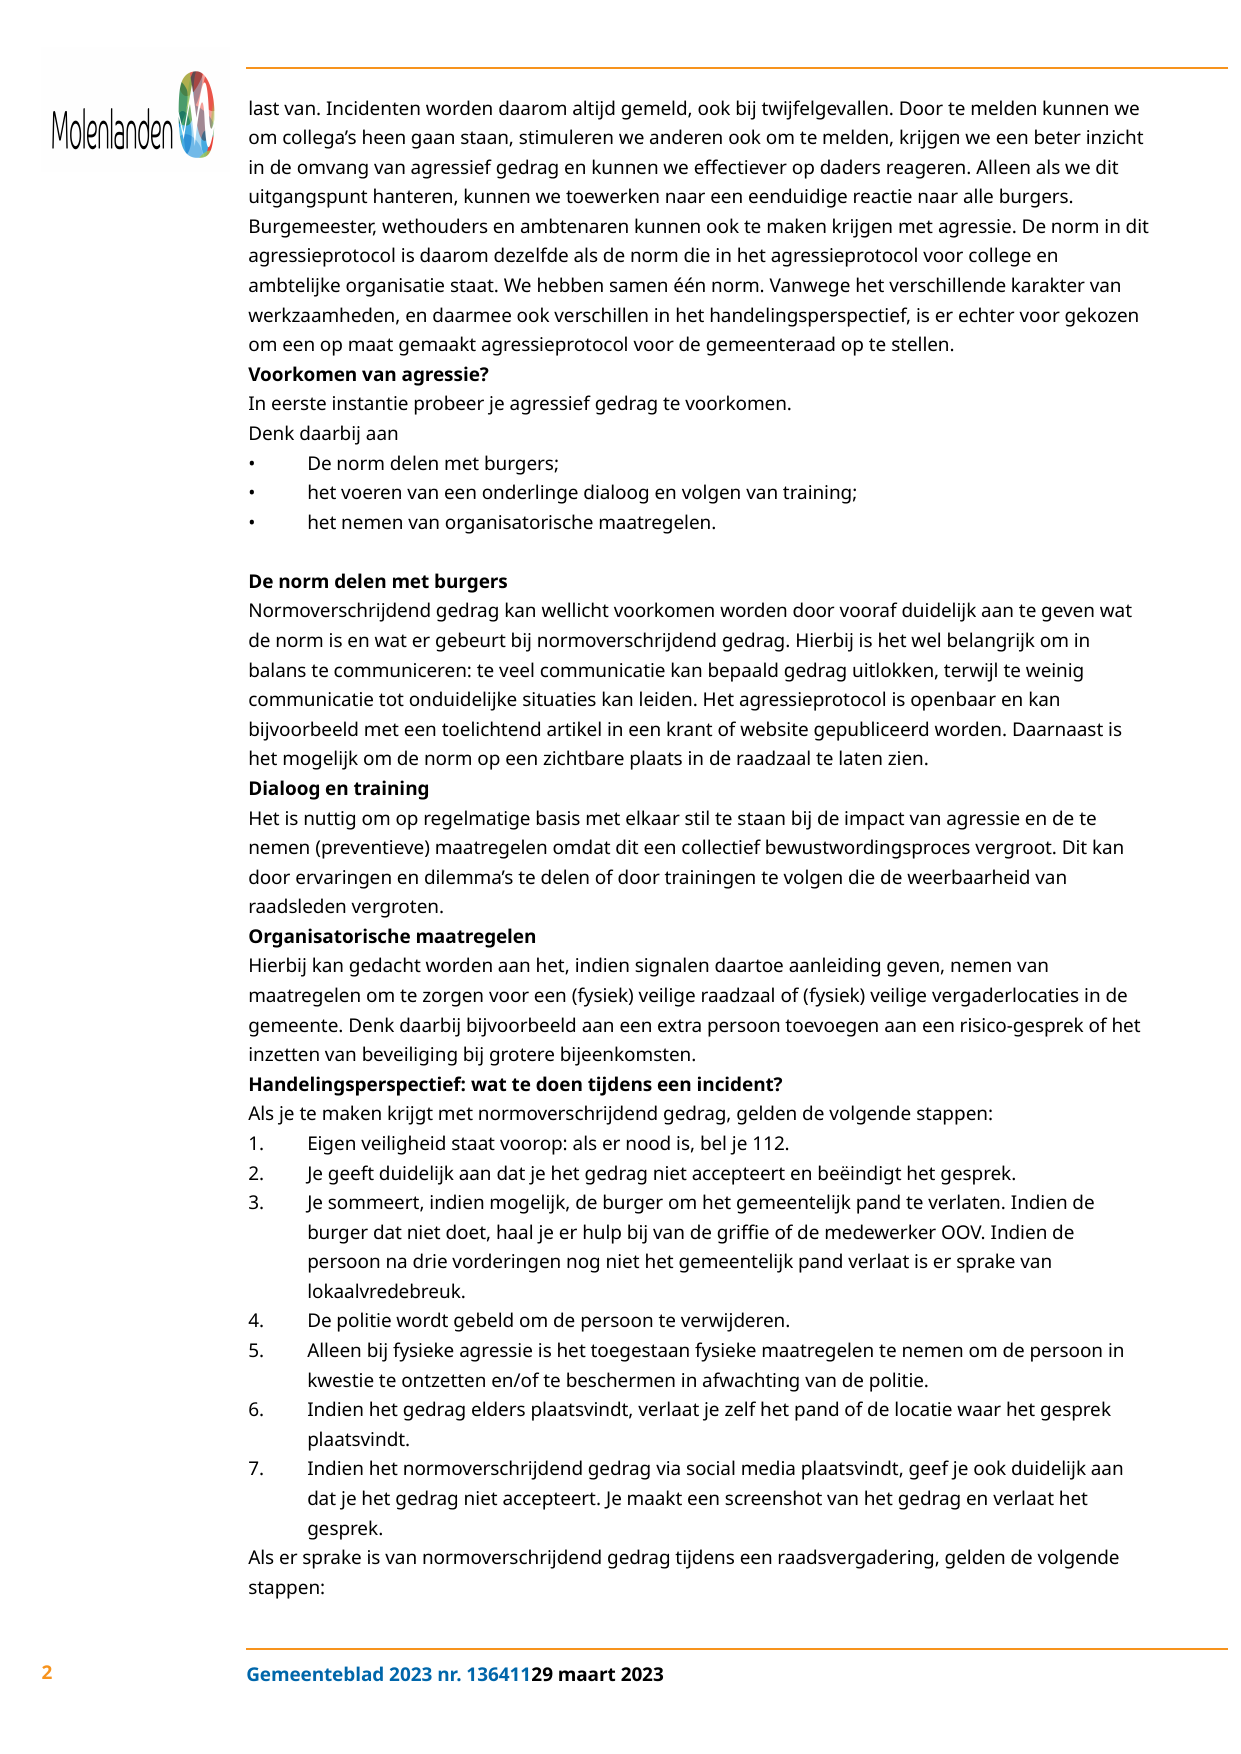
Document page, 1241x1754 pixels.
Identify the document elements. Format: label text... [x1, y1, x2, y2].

list Alleen bij fysieke agressie is het toegestaan fysieke maatregelen te nemen om de persoon in kwestie te ontzetten en/of te beschermen in afwachting van de politie. [248, 1337, 1152, 1393]
text Denk daarbij aan [248, 420, 1152, 446]
list Je sommeert, indien mogelijk, de burger om het gemeentelijk pand te verlaten. Indien de burger dat niet doet, haal je er hulp bij van de griffie of de medewerker OOV. Indien de persoon na drie vorderingen nog niet het gemeentelijk pand verlaat is er sprake van lokaalvredebreuk. [248, 1189, 1152, 1304]
text Handelingsperspectief: wat te doen tijdens een incident? [248, 1071, 1152, 1097]
list Eigen veiligheid staat voorop: als er nood is, bel je 112. [248, 1130, 1152, 1156]
text Als je te maken krijgt met normoverschrijdend gedrag, gelden de volgende stappen: [248, 1101, 1152, 1126]
text Het is nuttig om op regelmatige basis met elkaar stil te staan bij de impact van agressie en de te nemen (preventieve) maatregelen omdat dit een collectief bewustwordingsproces vergroot. Dit kan door ervaringen en dilemma’s te delen of door trainingen te volgen die de weerbaarheid van raadsleden vergroten. [248, 805, 1152, 919]
text Dialoog en training [248, 775, 1152, 801]
text In eerste instantie probeer je agressief gedrag te voorkomen. [248, 391, 1152, 416]
text De norm delen met burgers [248, 568, 1152, 594]
text Hierbij kan gedacht worden aan het, indien signalen daartoe aanleiding geven, nemen van maatregelen om te zorgen voor een (fysiek) veilige raadzaal of (fysiek) veilige vergaderlocaties in de gemeente. Denk daarbij bijvoorbeeld aan een extra persoon toevoegen aan een risico-gesprek of het inzetten van beveiliging bij grotere bijeenkomsten. [248, 953, 1152, 1067]
list het voeren van een onderlinge dialoog en volgen van training; [248, 479, 1152, 505]
text Als er sprake is van normoverschrijdend gedrag tijdens een raadsvergadering, gelden de volgende stappen: [248, 1544, 1152, 1600]
text Burgemeester, wethouders en ambtenaren kunnen ook te maken krijgen met agressie. De norm in dit agressieprotocol is daarom dezelfde als de norm die in het agressieprotocol voor college en ambtelijke organisatie staat. We hebben samen één norm. Vanwege het verschillende karakter van werkzaamheden, en daarmee ook verschillen in het handelingsperspectief, is er echter voor gekozen om een op maat gemaakt agressieprotocol voor de gemeenteraad op te stellen. [248, 213, 1152, 357]
text Voorkomen van agressie? [248, 361, 1152, 387]
list Indien het normoverschrijdend gedrag via social media plaatsvindt, geef je ook duidelijk aan dat je het gedrag niet accepteert. Je maakt een screenshot van het gedrag en verlaat het gesprek. [248, 1456, 1152, 1541]
picture [41, 47, 231, 172]
list Indien het gedrag elders plaatsvindt, verlaat je zelf het pand of de locatie waar het gesprek plaatsvindt. [248, 1396, 1152, 1452]
text Normoverschrijdend gedrag kan wellicht voorkomen worden door vooraf duidelijk aan te geven wat de norm is en wat er gebeurt bij normoverschrijdend gedrag. Hierbij is het wel belangrijk om in balans te communiceren: te veel communicatie kan bepaald gedrag uitlokken, terwijl te weinig communicatie tot onduidelijke situaties kan leiden. Het agressieprotocol is openbaar en kan bijvoorbeeld met een toelichtend artikel in een krant of website gepubliceerd worden. Daarnaast is het mogelijk om de norm op een zichtbare plaats in de raadzaal te laten zien. [248, 598, 1152, 771]
list het nemen van organisatorische maatregelen. [248, 509, 1152, 535]
text Organisatorische maatregelen [248, 923, 1152, 949]
list De norm delen met burgers; [248, 450, 1152, 476]
list Je geeft duidelijk aan dat je het gedrag niet accepteert en beëindigt het gesprek. [248, 1160, 1152, 1186]
list De politie wordt gebeld om de persoon te verwijderen. [248, 1308, 1152, 1333]
text last van. Incidenten worden daarom altijd gemeld, ook bij twijfelgevallen. Door te melden kunnen we om collega’s heen gaan staan, stimuleren we anderen ook om te melden, krijgen we een beter inzicht in de omvang van agressief gedrag en kunnen we effectiever op daders reageren. Alleen als we dit uitgangspunt hanteren, kunnen we toewerken naar een eenduidige reactie naar alle burgers. [248, 95, 1152, 209]
